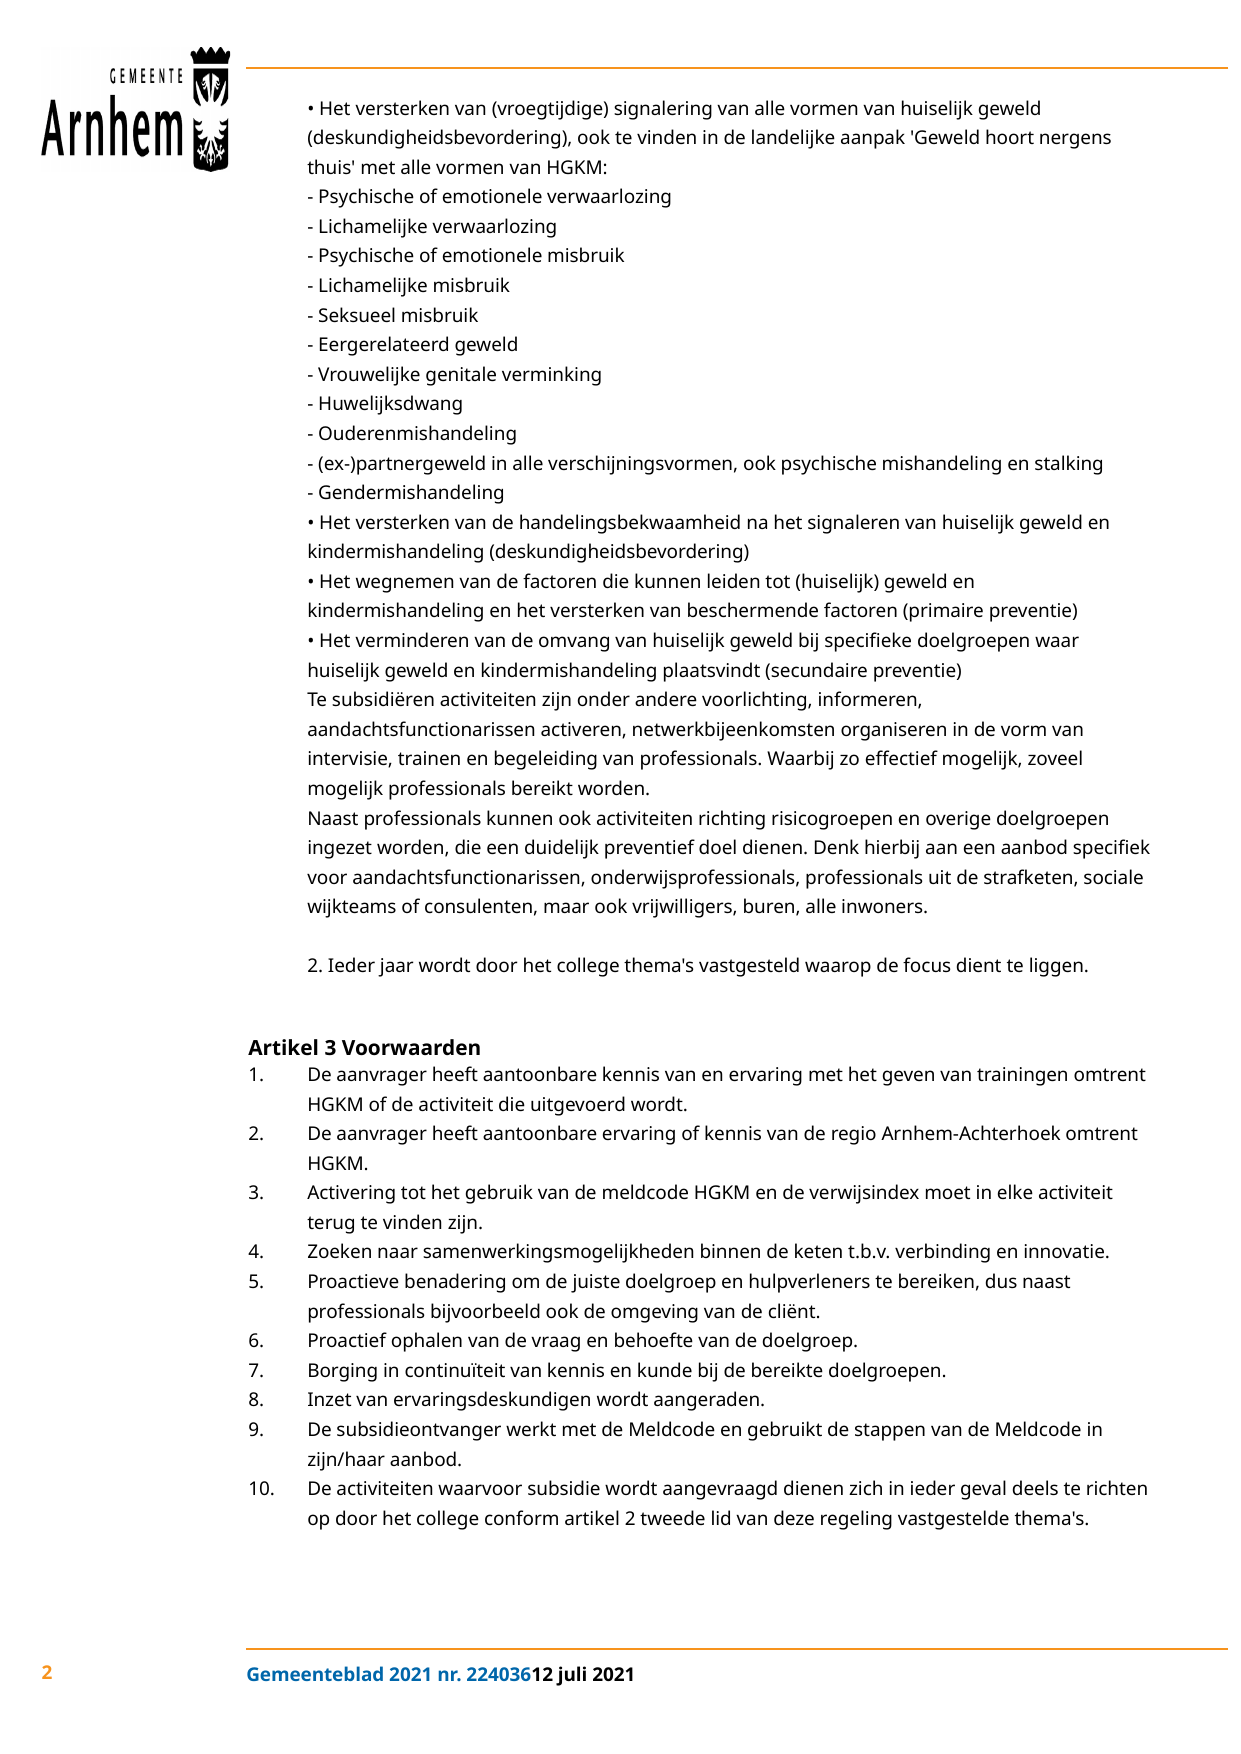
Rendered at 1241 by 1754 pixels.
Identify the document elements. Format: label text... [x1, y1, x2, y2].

list De aanvrager heeft aantoonbare kennis van en ervaring met het geven van trainingen omtrent HGKM of de activiteit die uitgevoerd wordt. [248, 1061, 1152, 1116]
list • Het versterken van de handelingsbekwaamheid na het signaleren van huiselijk geweld en kindermishandeling (deskundigheidsbevordering) [248, 509, 1152, 564]
picture [41, 47, 231, 172]
list Proactieve benadering om de juiste doelgroep en hulpverleners te bereiken, dus naast professionals bijvoorbeeld ook de omgeving van de cliënt. [248, 1268, 1152, 1323]
list Borging in continuïteit van kennis en kunde bij de bereikte doelgroepen. [248, 1357, 1152, 1383]
list • Het wegnemen van de factoren die kunnen leiden tot (huiselijk) geweld en kindermishandeling en het versterken van beschermende factoren (primaire preventie) [248, 568, 1152, 623]
list De activiteiten waarvoor subsidie wordt aangevraagd dienen zich in ieder geval deels te richten op door het college conform artikel 2 tweede lid van deze regeling vastgestelde thema's. [248, 1475, 1152, 1531]
list De subsidieontvanger werkt met de Meldcode en gebruikt de stappen van de Meldcode in zijn/haar aanbod. [248, 1416, 1152, 1471]
list - Eergerelateerd geweld [248, 331, 1152, 357]
list - Lichamelijke verwaarlozing [248, 213, 1152, 239]
list Activering tot het gebruik van de meldcode HGKM en de verwijsindex moet in elke activiteit terug te vinden zijn. [248, 1179, 1152, 1235]
text Artikel 3 Voorwaarden [248, 1033, 1152, 1061]
list - Psychische of emotionele verwaarlozing [248, 183, 1152, 209]
list Inzet van ervaringsdeskundigen wordt aangeraden. [248, 1387, 1152, 1412]
list Naast professionals kunnen ook activiteiten richting risicogroepen en overige doelgroepen ingezet worden, die een duidelijk preventief doel dienen. Denk hierbij aan een aanbod specifiek voor aandachtsfunctionarissen, onderwijsprofessionals, professionals uit de strafketen, sociale wijkteams of consulenten, maar ook vrijwilligers, buren, alle inwoners. [248, 805, 1152, 919]
list - Vrouwelijke genitale verminking [248, 361, 1152, 387]
list - Lichamelijke misbruik [248, 272, 1152, 298]
list • Het versterken van (vroegtijdige) signalering van alle vormen van huiselijk geweld (deskundigheidsbevordering), ook te vinden in de landelijke aanpak 'Geweld hoort nergens thuis' met alle vormen van HGKM: [248, 95, 1152, 180]
list - Huwelijksdwang [248, 391, 1152, 416]
list - (ex-)partnergeweld in alle verschijningsvormen, ook psychische mishandeling en stalking [248, 450, 1152, 476]
list • Het verminderen van de omvang van huiselijk geweld bij specifieke doelgroepen waar huiselijk geweld en kindermishandeling plaatsvindt (secundaire preventie) [248, 627, 1152, 683]
list - Ouderenmishandeling [248, 420, 1152, 446]
list De aanvrager heeft aantoonbare ervaring of kennis van de regio Arnhem-Achterhoek omtrent HGKM. [248, 1120, 1152, 1176]
list - Seksueel misbruik [248, 302, 1152, 328]
list - Psychische of emotionele misbruik [248, 243, 1152, 268]
list 2. Ieder jaar wordt door het college thema's vastgesteld waarop de focus dient te liggen. [248, 953, 1152, 978]
list Zoeken naar samenwerkingsmogelijkheden binnen de keten t.b.v. verbinding en innovatie. [248, 1239, 1152, 1264]
list Te subsidiëren activiteiten zijn onder andere voorlichting, informeren, aandachtsfunctionarissen activeren, netwerkbijeenkomsten organiseren in de vorm van intervisie, trainen en begeleiding van professionals. Waarbij zo effectief mogelijk, zoveel mogelijk professionals bereikt worden. [248, 686, 1152, 801]
list - Gendermishandeling [248, 479, 1152, 505]
list Proactief ophalen van de vraag en behoefte van de doelgroep. [248, 1327, 1152, 1353]
